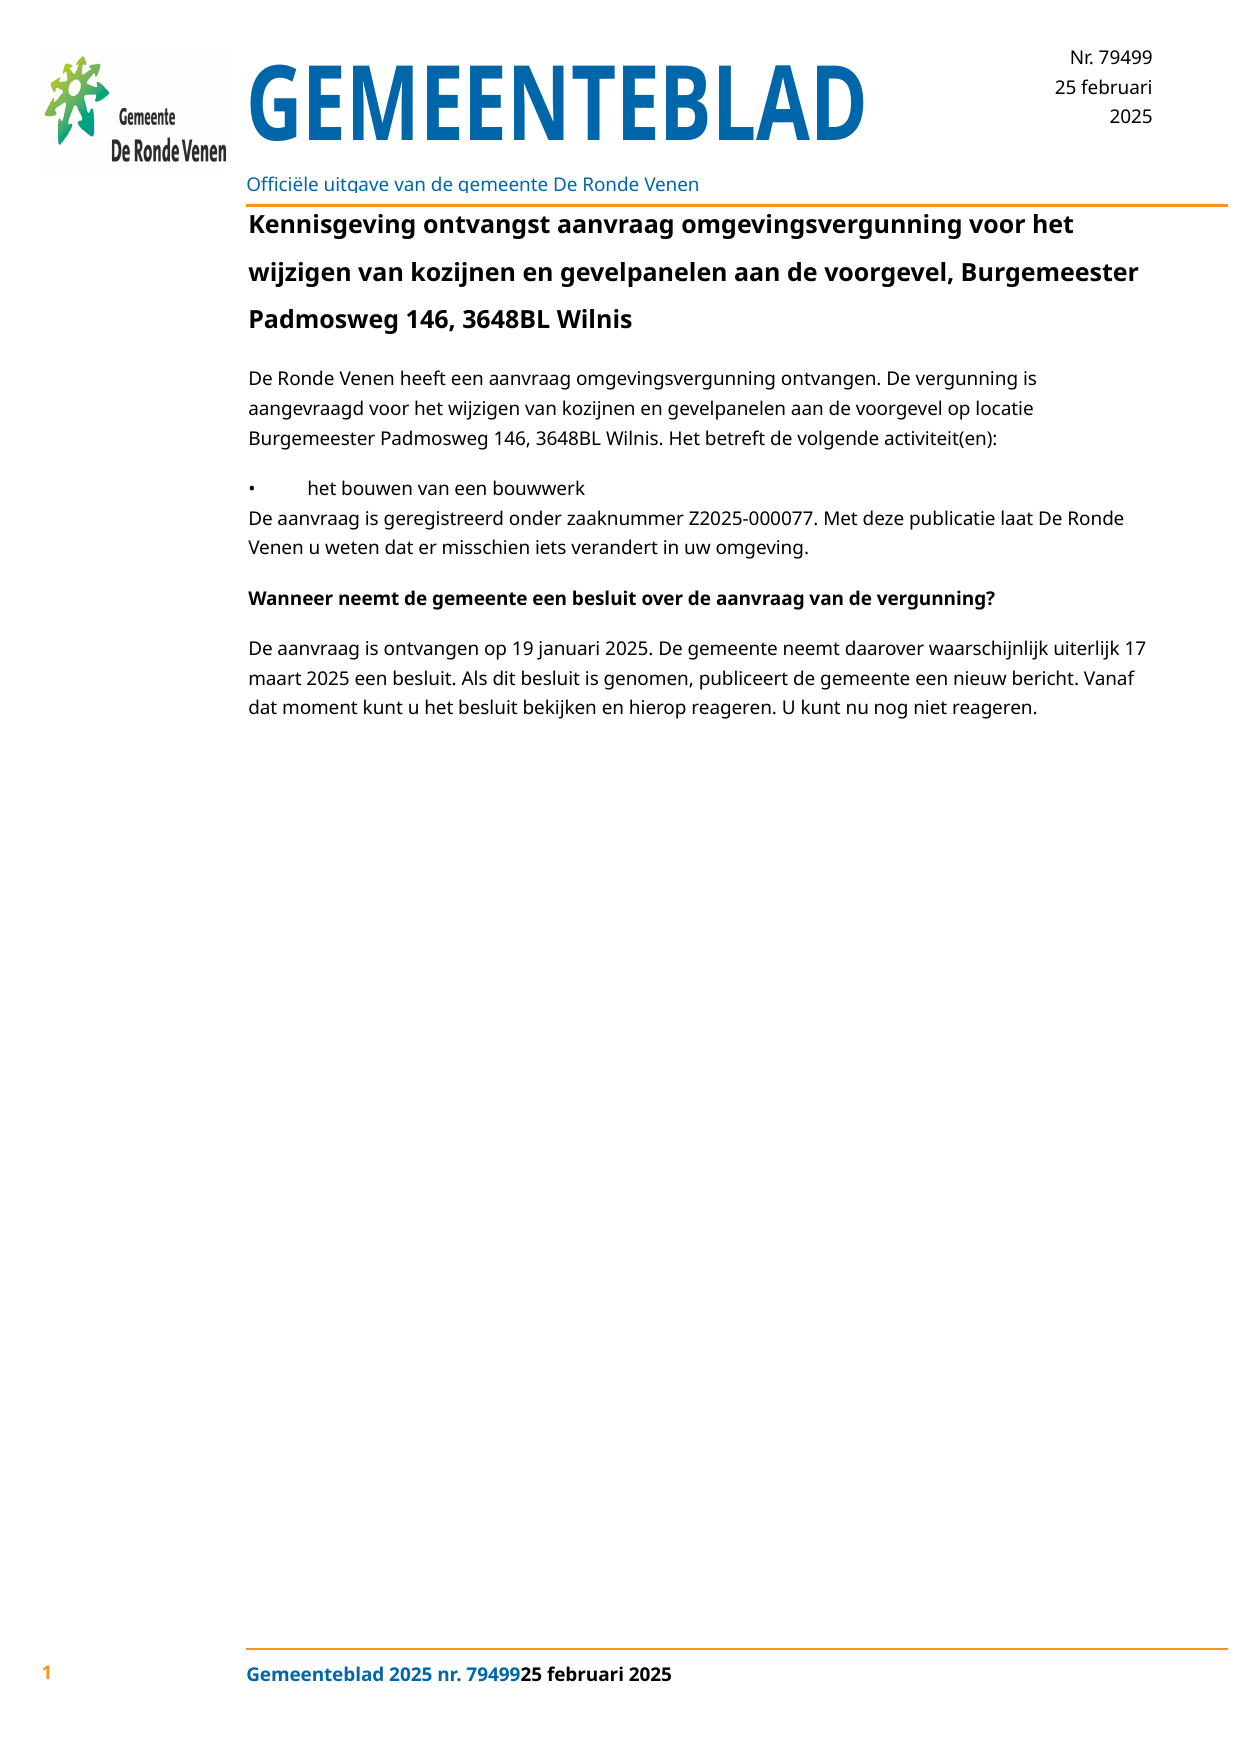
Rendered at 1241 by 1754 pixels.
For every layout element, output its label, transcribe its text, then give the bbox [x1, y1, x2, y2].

text Wanneer neemt de gemeente een besluit over de aanvraag van de vergunning? [248, 585, 1152, 610]
text De Ronde Venen heeft een aanvraag omgevingsvergunning ontvangen. De vergunning is aangevraagd voor het wijzigen van kozijnen en gevelpanelen aan de voorgevel op locatie Burgemeester Padmosweg 146, 3648BL Wilnis. Het betreft de volgende activiteit(en): [248, 366, 1152, 450]
text Kennisgeving ontvangst aanvraag omgevingsvergunning voor het wijzigen van kozijnen en gevelpanelen aan de voorgevel, Burgemeester Padmosweg 146, 3648BL Wilnis [248, 207, 1152, 336]
list het bouwen van een bouwwerk [248, 475, 1152, 501]
text De aanvraag is geregistreerd onder zaaknummer Z2025-000077. Met deze publicatie laat De Ronde Venen u weten dat er misschien iets verandert in uw omgeving. [248, 505, 1152, 560]
text De aanvraag is ontvangen op 19 januari 2025. De gemeente neemt daarover waarschijnlijk uiterlijk 17 maart 2025 een besluit. Als dit besluit is genomen, publiceert de gemeente een nieuw bericht. Vanaf dat moment kunt u het besluit bekijken en hierop reageren. U kunt nu nog niet reageren. [248, 635, 1152, 720]
picture [41, 47, 231, 172]
